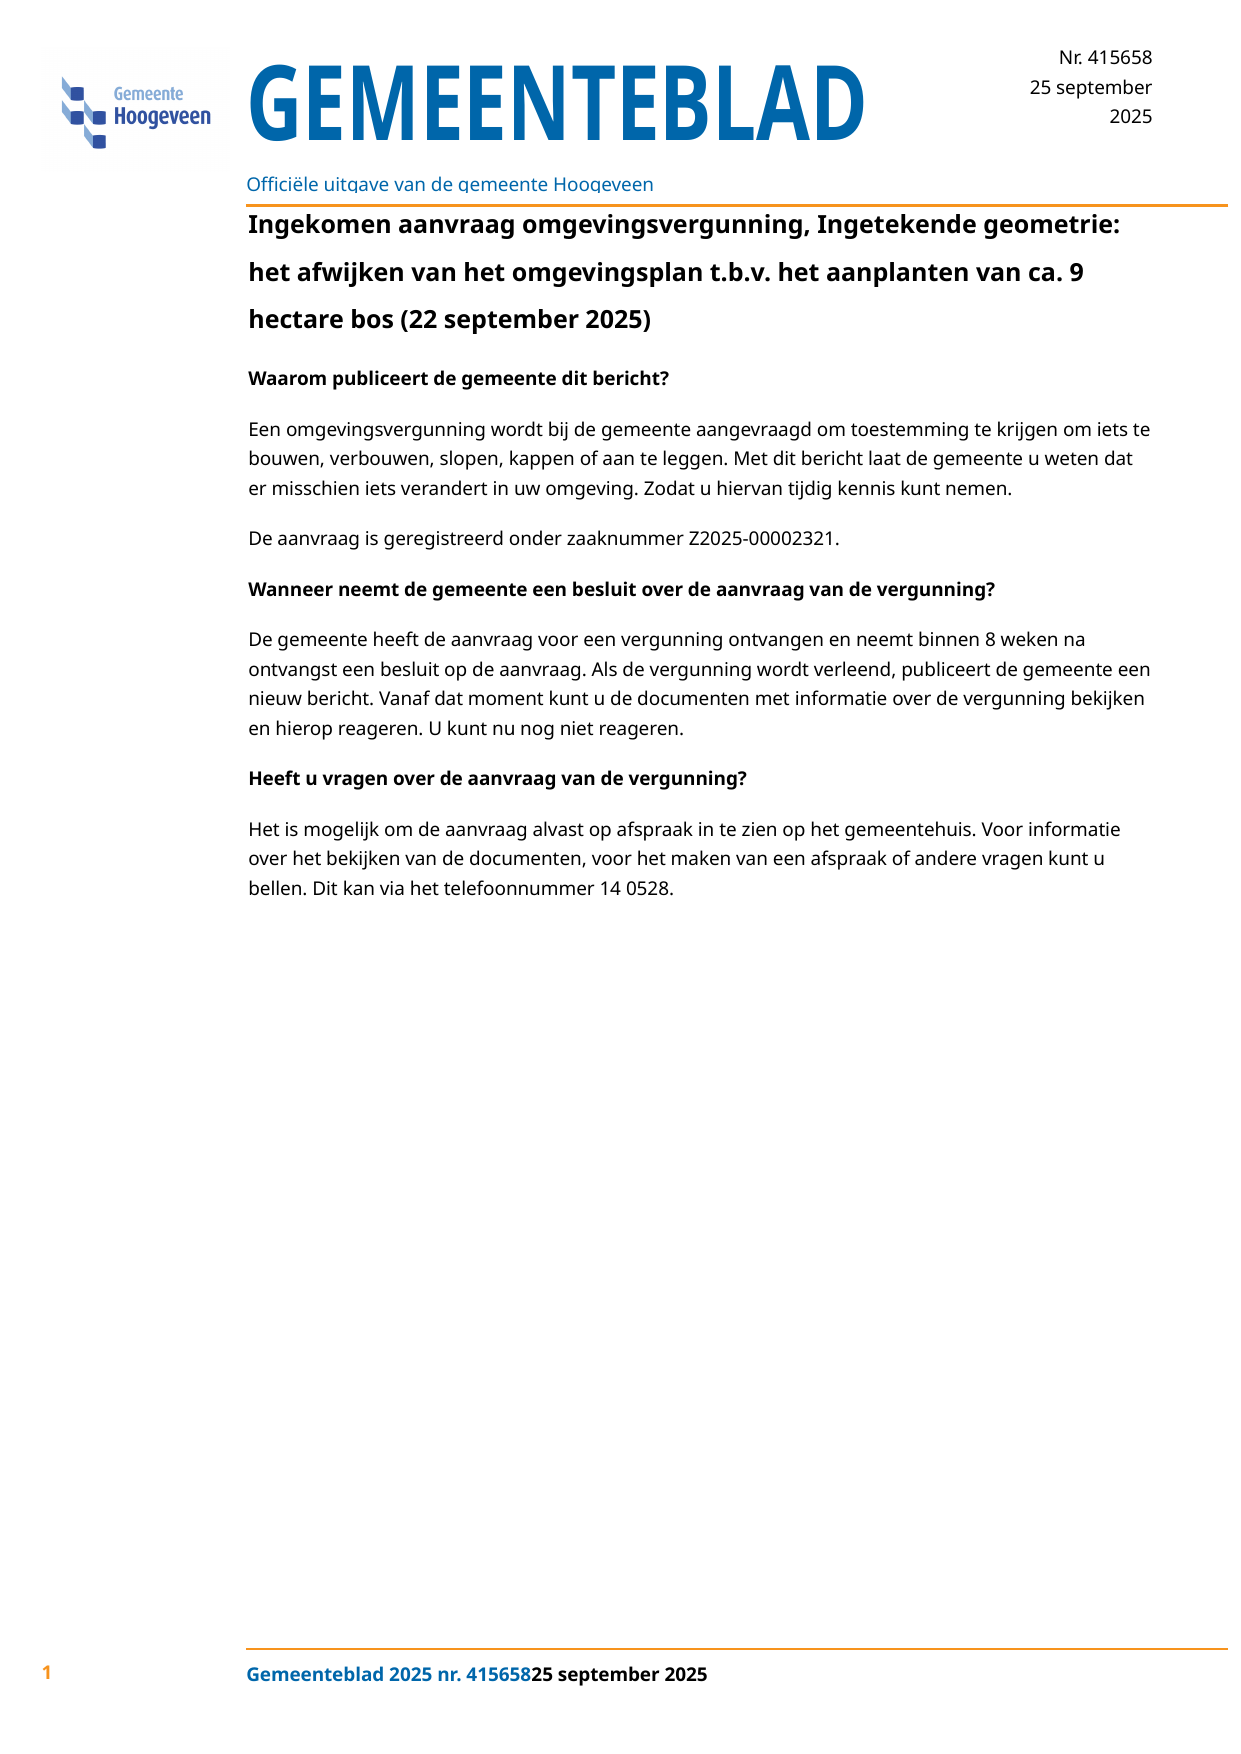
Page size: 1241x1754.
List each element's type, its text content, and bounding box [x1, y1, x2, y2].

text Ingekomen aanvraag omgevingsvergunning, Ingetekende geometrie: het afwijken van het omgevingsplan t.b.v. het aanplanten van ca. 9 hectare bos (22 september 2025) [248, 207, 1152, 336]
text De gemeente heeft de aanvraag voor een vergunning ontvangen en neemt binnen 8 weken na ontvangst een besluit op de aanvraag. Als de vergunning wordt verleend, publiceert de gemeente een nieuw bericht. Vanaf dat moment kunt u de documenten met informatie over de vergunning bekijken en hierop reageren. U kunt nu nog niet reageren. [248, 626, 1152, 741]
text Wanneer neemt de gemeente een besluit over de aanvraag van de vergunning? [248, 576, 1152, 602]
picture [41, 47, 231, 172]
text Het is mogelijk om de aanvraag alvast op afspraak in te zien op het gemeentehuis. Voor informatie over het bekijken van de documenten, voor het maken van een afspraak of andere vragen kunt u bellen. Dit kan via het telefoonnummer 14 0528. [248, 816, 1152, 901]
text Een omgevingsvergunning wordt bij de gemeente aangevraagd om toestemming te krijgen om iets te bouwen, verbouwen, slopen, kappen of aan te leggen. Met dit bericht laat de gemeente u weten dat er misschien iets verandert in uw omgeving. Zodat u hiervan tijdig kennis kunt nemen. [248, 416, 1152, 501]
text Heeft u vragen over de aanvraag van de vergunning? [248, 766, 1152, 791]
text De aanvraag is geregistreerd onder zaaknummer Z2025-00002321. [248, 526, 1152, 551]
text Waarom publiceert de gemeente dit bericht? [248, 366, 1152, 391]
